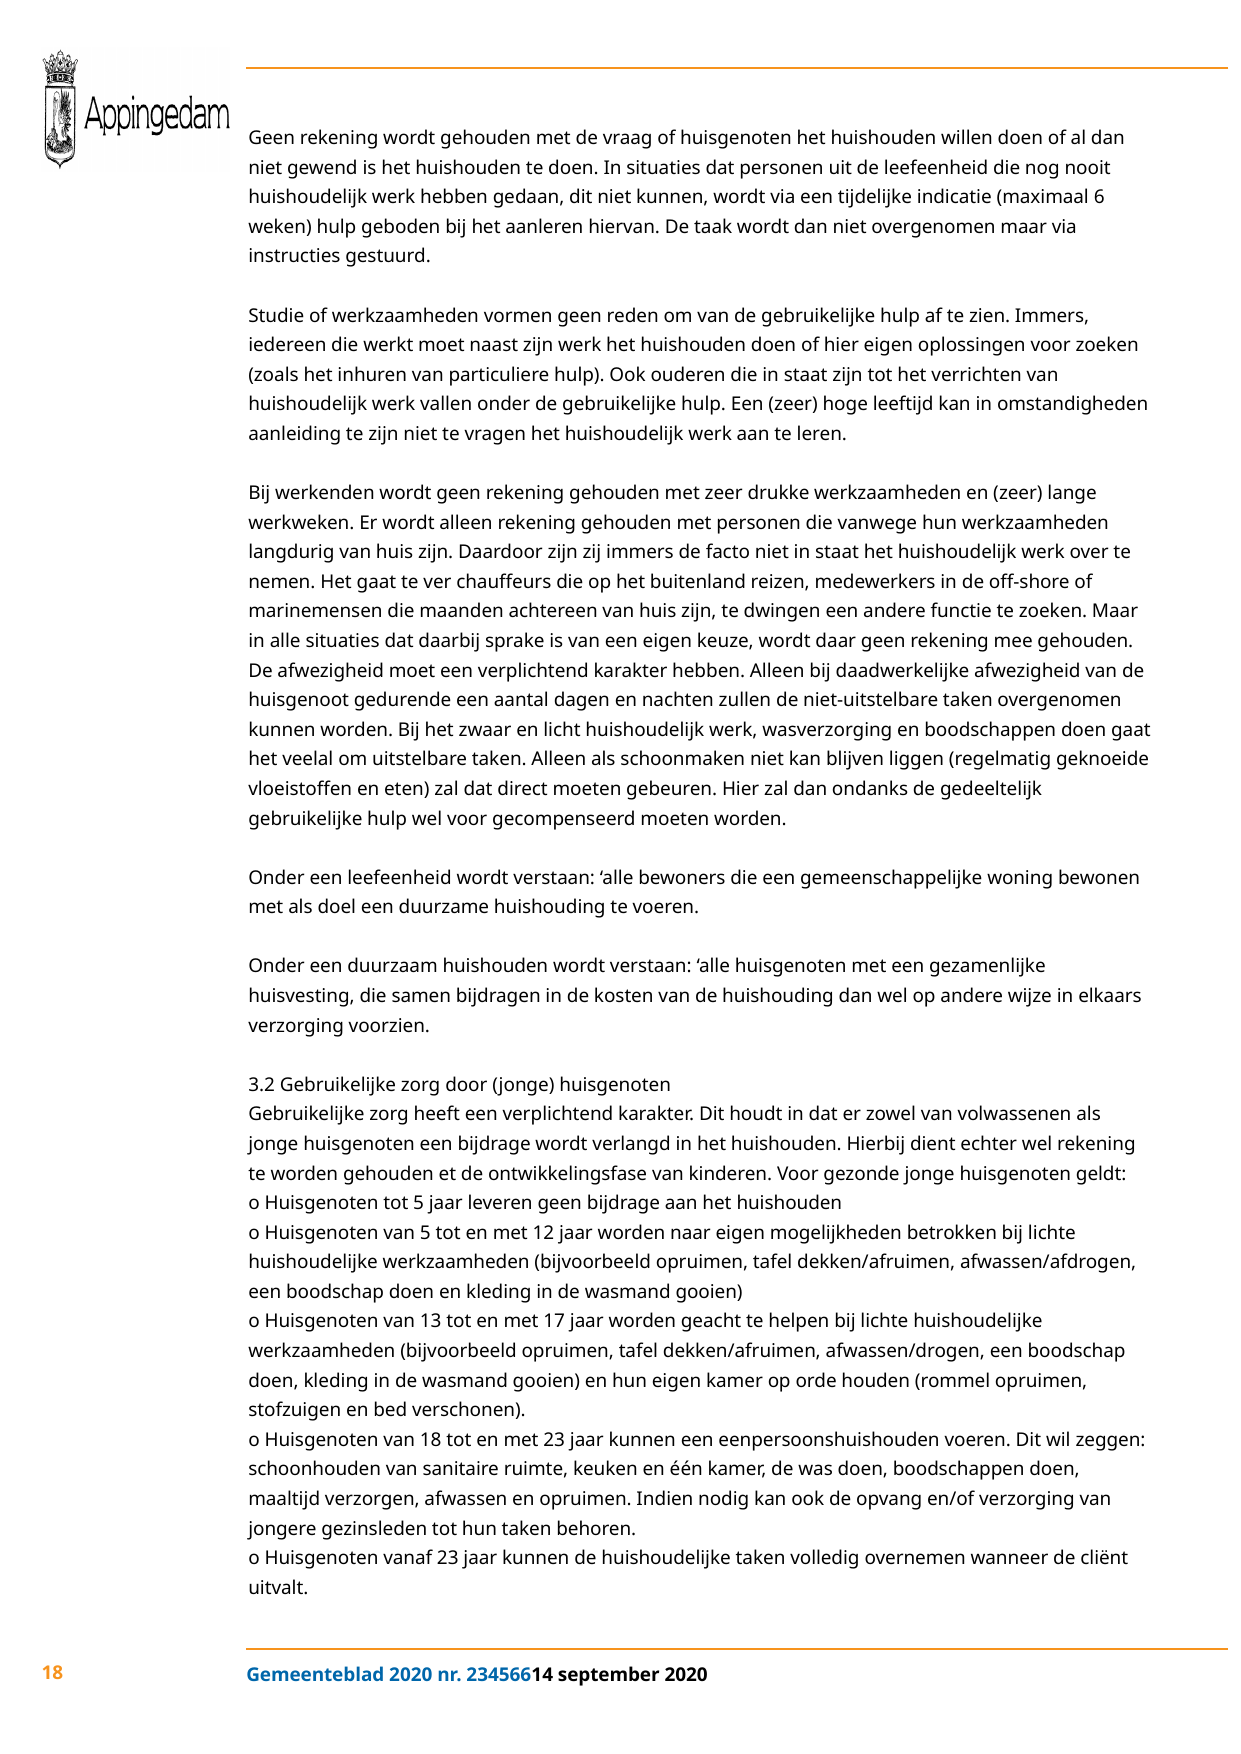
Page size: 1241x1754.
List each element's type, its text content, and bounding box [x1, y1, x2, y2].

text o Huisgenoten tot 5 jaar leveren geen bijdrage aan het huishouden [248, 1189, 1152, 1215]
text Gebruikelijke zorg heeft een verplichtend karakter. Dit houdt in dat er zowel van volwassenen als jonge huisgenoten een bijdrage wordt verlangd in het huishouden. Hierbij dient echter wel rekening te worden gehouden et de ontwikkelingsfase van kinderen. Voor gezonde jonge huisgenoten geldt: [248, 1101, 1152, 1186]
text Geen rekening wordt gehouden met de vraag of huisgenoten het huishouden willen doen of al dan niet gewend is het huishouden te doen. In situaties dat personen uit de leefeenheid die nog nooit huishoudelijk werk hebben gedaan, dit niet kunnen, wordt via een tijdelijke indicatie (maximaal 6 weken) hulp geboden bij het aanleren hiervan. De taak wordt dan niet overgenomen maar via instructies gestuurd. [248, 124, 1152, 268]
text Studie of werkzaamheden vormen geen reden om van de gebruikelijke hulp af te zien. Immers, iedereen die werkt moet naast zijn werk het huishouden doen of hier eigen oplossingen voor zoeken (zoals het inhuren van particuliere hulp). Ook ouderen die in staat zijn tot het verrichten van huishoudelijk werk vallen onder de gebruikelijke hulp. Een (zeer) hoge leeftijd kan in omstandigheden aanleiding te zijn niet te vragen het huishoudelijk werk aan te leren. [248, 302, 1152, 446]
text Onder een duurzaam huishouden wordt verstaan: ‘alle huisgenoten met een gezamenlijke huisvesting, die samen bijdragen in de kosten van de huishouding dan wel op andere wijze in elkaars verzorging voorzien. [248, 953, 1152, 1038]
picture [41, 47, 231, 172]
text 3.2 Gebruikelijke zorg door (jonge) huisgenoten [248, 1071, 1152, 1097]
text o Huisgenoten vanaf 23 jaar kunnen de huishoudelijke taken volledig overnemen wanneer de cliënt uitvalt. [248, 1544, 1152, 1600]
text o Huisgenoten van 5 tot en met 12 jaar worden naar eigen mogelijkheden betrokken bij lichte huishoudelijke werkzaamheden (bijvoorbeeld opruimen, tafel dekken/afruimen, afwassen/afdrogen, een boodschap doen en kleding in de wasmand gooien) [248, 1219, 1152, 1304]
text o Huisgenoten van 18 tot en met 23 jaar kunnen een eenpersoonshuishouden voeren. Dit wil zeggen: schoonhouden van sanitaire ruimte, keuken en één kamer, de was doen, boodschappen doen, maaltijd verzorgen, afwassen en opruimen. Indien nodig kan ook de opvang en/of verzorging van jongere gezinsleden tot hun taken behoren. [248, 1426, 1152, 1541]
text o Huisgenoten van 13 tot en met 17 jaar worden geacht te helpen bij lichte huishoudelijke werkzaamheden (bijvoorbeeld opruimen, tafel dekken/afruimen, afwassen/drogen, een boodschap doen, kleding in de wasmand gooien) en hun eigen kamer op orde houden (rommel opruimen, stofzuigen en bed verschonen). [248, 1308, 1152, 1422]
text Onder een leefeenheid wordt verstaan: ‘alle bewoners die een gemeenschappelijke woning bewonen met als doel een duurzame huishouding te voeren. [248, 864, 1152, 919]
text Bij werkenden wordt geen rekening gehouden met zeer drukke werkzaamheden en (zeer) lange werkweken. Er wordt alleen rekening gehouden met personen die vanwege hun werkzaamheden langdurig van huis zijn. Daardoor zijn zij immers de facto niet in staat het huishoudelijk werk over te nemen. Het gaat te ver chauffeurs die op het buitenland reizen, medewerkers in de off-shore of marinemensen die maanden achtereen van huis zijn, te dwingen een andere functie te zoeken. Maar in alle situaties dat daarbij sprake is van een eigen keuze, wordt daar geen rekening mee gehouden. De afwezigheid moet een verplichtend karakter hebben. Alleen bij daadwerkelijke afwezigheid van de huisgenoot gedurende een aantal dagen en nachten zullen de niet-uitstelbare taken overgenomen kunnen worden. Bij het zwaar en licht huishoudelijk werk, wasverzorging en boodschappen doen gaat het veelal om uitstelbare taken. Alleen als schoonmaken niet kan blijven liggen (regelmatig geknoeide vloeistoffen en eten) zal dat direct moeten gebeuren. Hier zal dan ondanks de gedeeltelijk gebruikelijke hulp wel voor gecompenseerd moeten worden. [248, 479, 1152, 831]
